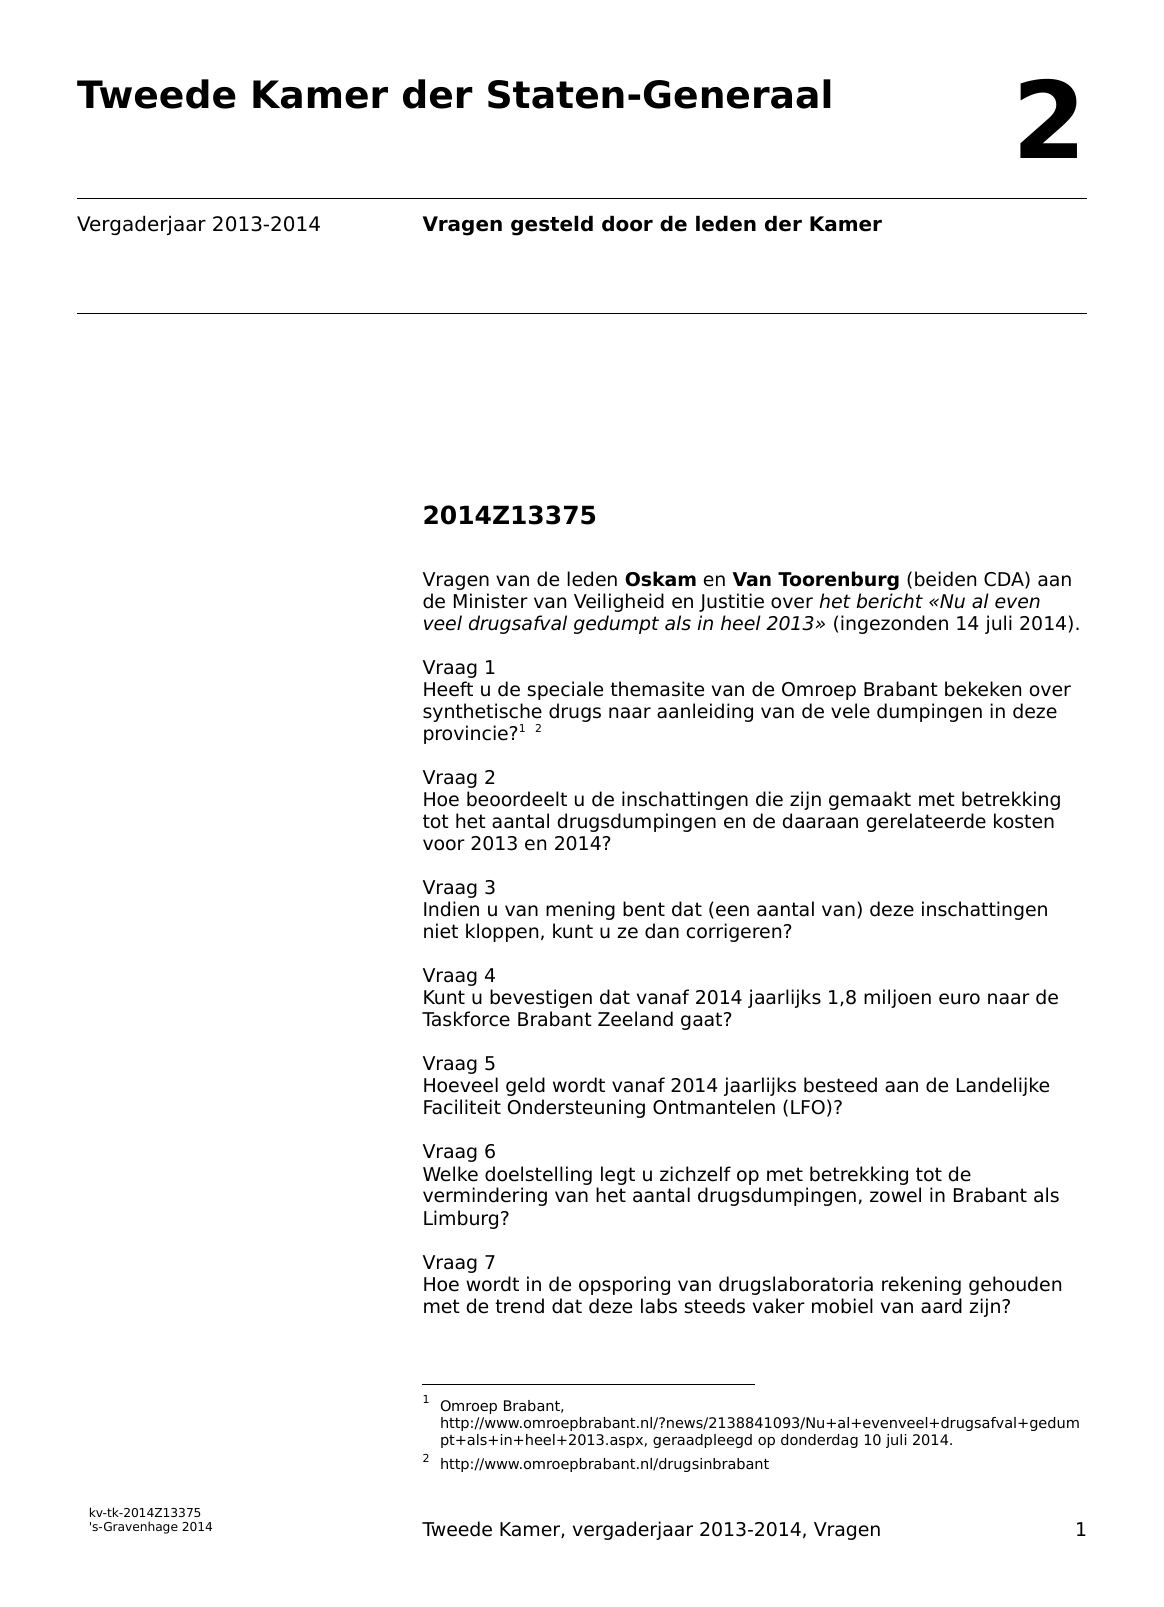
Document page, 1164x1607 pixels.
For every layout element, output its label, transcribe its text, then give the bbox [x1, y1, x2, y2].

text Kunt u bevestigen dat vanaf 2014 jaarlijks 1,8 miljoen euro naar de Taskforce Brabant Zeeland gaat? [422, 987, 1087, 1031]
text Vraag 4 [422, 965, 1087, 987]
text Omroep Brabant, http://www.omroepbrabant.nl/?news/2138841093/Nu+al+evenveel+drugsafval+gedumpt+als+in+heel+2013.aspx, geraadpleegd op donderdag 10 juli 2014. [422, 1393, 1087, 1449]
text Heeft u de speciale themasite van de Omroep Brabant bekeken over synthetische drugs naar aanleiding van de vele dumpingen in deze provincie? [422, 679, 1087, 745]
text Hoe wordt in de opsporing van drugslaboratoria rekening gehouden met de trend dat deze labs steeds vaker mobiel van aard zijn? [422, 1273, 1087, 1317]
text kv-tk-2014Z13375 [88, 1506, 323, 1520]
text 's-Gravenhage 2014 [88, 1520, 323, 1534]
text Welke doelstelling legt u zichzelf op met betrekking tot de vermindering van het aantal drugsdumpingen, zowel in Brabant als Limburg? [422, 1163, 1087, 1229]
text Hoeveel geld wordt vanaf 2014 jaarlijks besteed aan de Landelijke Faciliteit Ondersteuning Ontmantelen (LFO)? [422, 1075, 1087, 1119]
table_header Tweede Kamer der Staten-Generaal [77, 59, 886, 198]
text Vraag 3 [422, 877, 1087, 899]
text 2014Z13375 [422, 501, 1087, 531]
text Vraag 6 [422, 1141, 1087, 1163]
text Hoe beoordeelt u de inschattingen die zijn gemaakt met betrekking tot het aantal drugsdumpingen en de daaraan gerelateerde kosten voor 2013 en 2014? [422, 789, 1087, 855]
text Vraag 7 [422, 1252, 1087, 1273]
table_header 2 [886, 59, 1087, 198]
text Vraag 1 [422, 657, 1087, 679]
table_cell Vragen gesteld door de leden der Kamer [422, 199, 1087, 313]
text Vragen van de leden Oskam en Van Toorenburg (beiden CDA) aan de Minister van Veiligheid en Justitie over het bericht «Nu al even veel drugsafval gedumpt als in heel 2013» (ingezonden 14 juli 2014). [422, 569, 1087, 635]
text Vraag 2 [422, 767, 1087, 789]
text Indien u van mening bent dat (een aantal van) deze inschattingen niet kloppen, kunt u ze dan corrigeren? [422, 899, 1087, 943]
text http://www.omroepbrabant.nl/drugsinbrabant [422, 1452, 1087, 1474]
table_cell Vergaderjaar 2013-2014 [77, 199, 422, 313]
text Vraag 5 [422, 1053, 1087, 1075]
